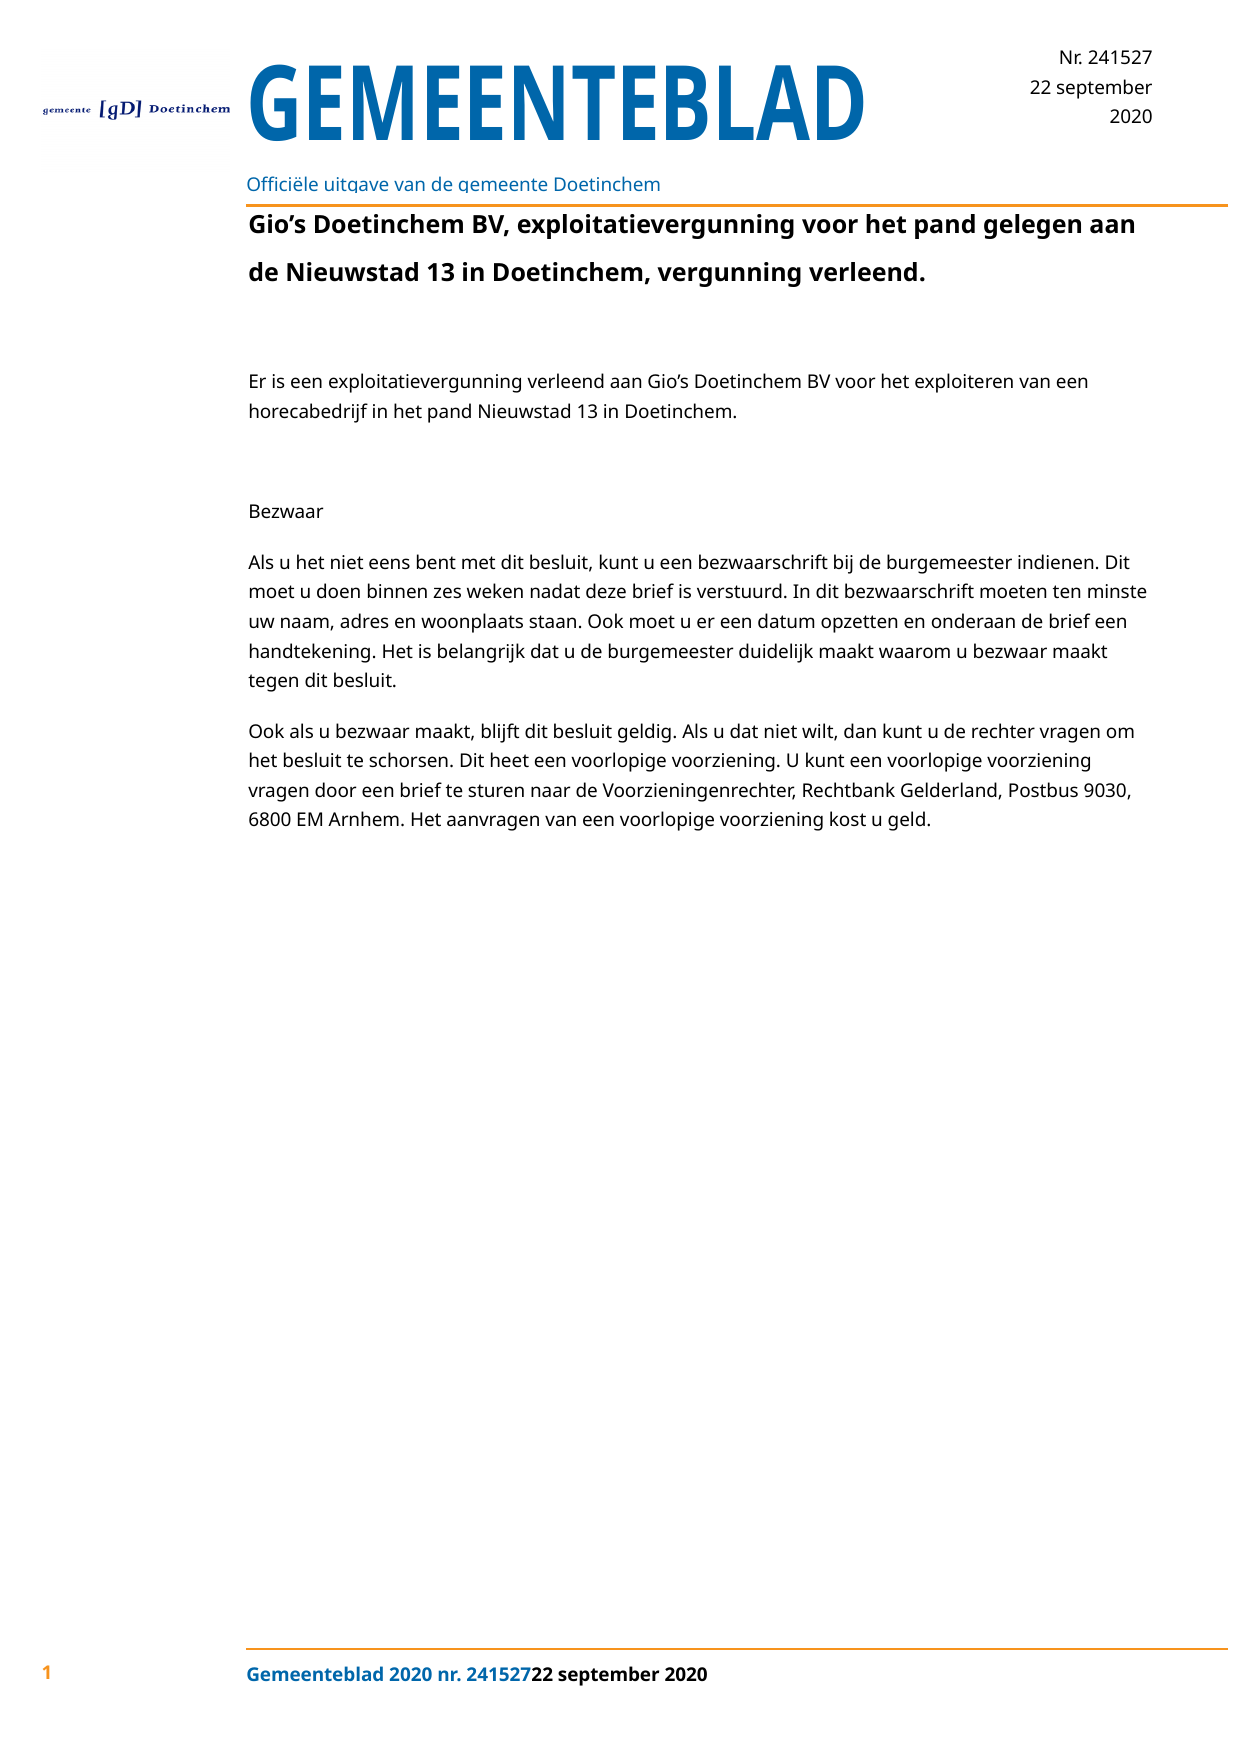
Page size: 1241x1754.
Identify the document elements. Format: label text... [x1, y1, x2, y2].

text Ook als u bezwaar maakt, blijft dit besluit geldig. Als u dat niet wilt, dan kunt u de rechter vragen om het besluit te schorsen. Dit heet een voorlopige voorziening. U kunt een voorlopige voorziening vragen door een brief te sturen naar de Voorzieningenrechter, Rechtbank Gelderland, Postbus 9030, 6800 EM Arnhem. Het aanvragen van een voorlopige voorziening kost u geld. [248, 718, 1152, 832]
text Gio’s Doetinchem BV, exploitatievergunning voor het pand gelegen aan de Nieuwstad 13 in Doetinchem, vergunning verleend. [248, 207, 1152, 288]
picture [41, 47, 231, 172]
text Als u het niet eens bent met dit besluit, kunt u een bezwaarschrift bij de burgemeester indienen. Dit moet u doen binnen zes weken nadat deze brief is verstuurd. In dit bezwaarschrift moeten ten minste uw naam, adres en woonplaats staan. Ook moet u er een datum opzetten en onderaan de brief een handtekening. Het is belangrijk dat u de burgemeester duidelijk maakt waarom u bezwaar maakt tegen dit besluit. [248, 549, 1152, 693]
text Bezwaar [248, 499, 1152, 524]
text Er is een exploitatievergunning verleend aan Gio’s Doetinchem BV voor het exploiteren van een horecabedrijf in het pand Nieuwstad 13 in Doetinchem. [248, 368, 1152, 424]
